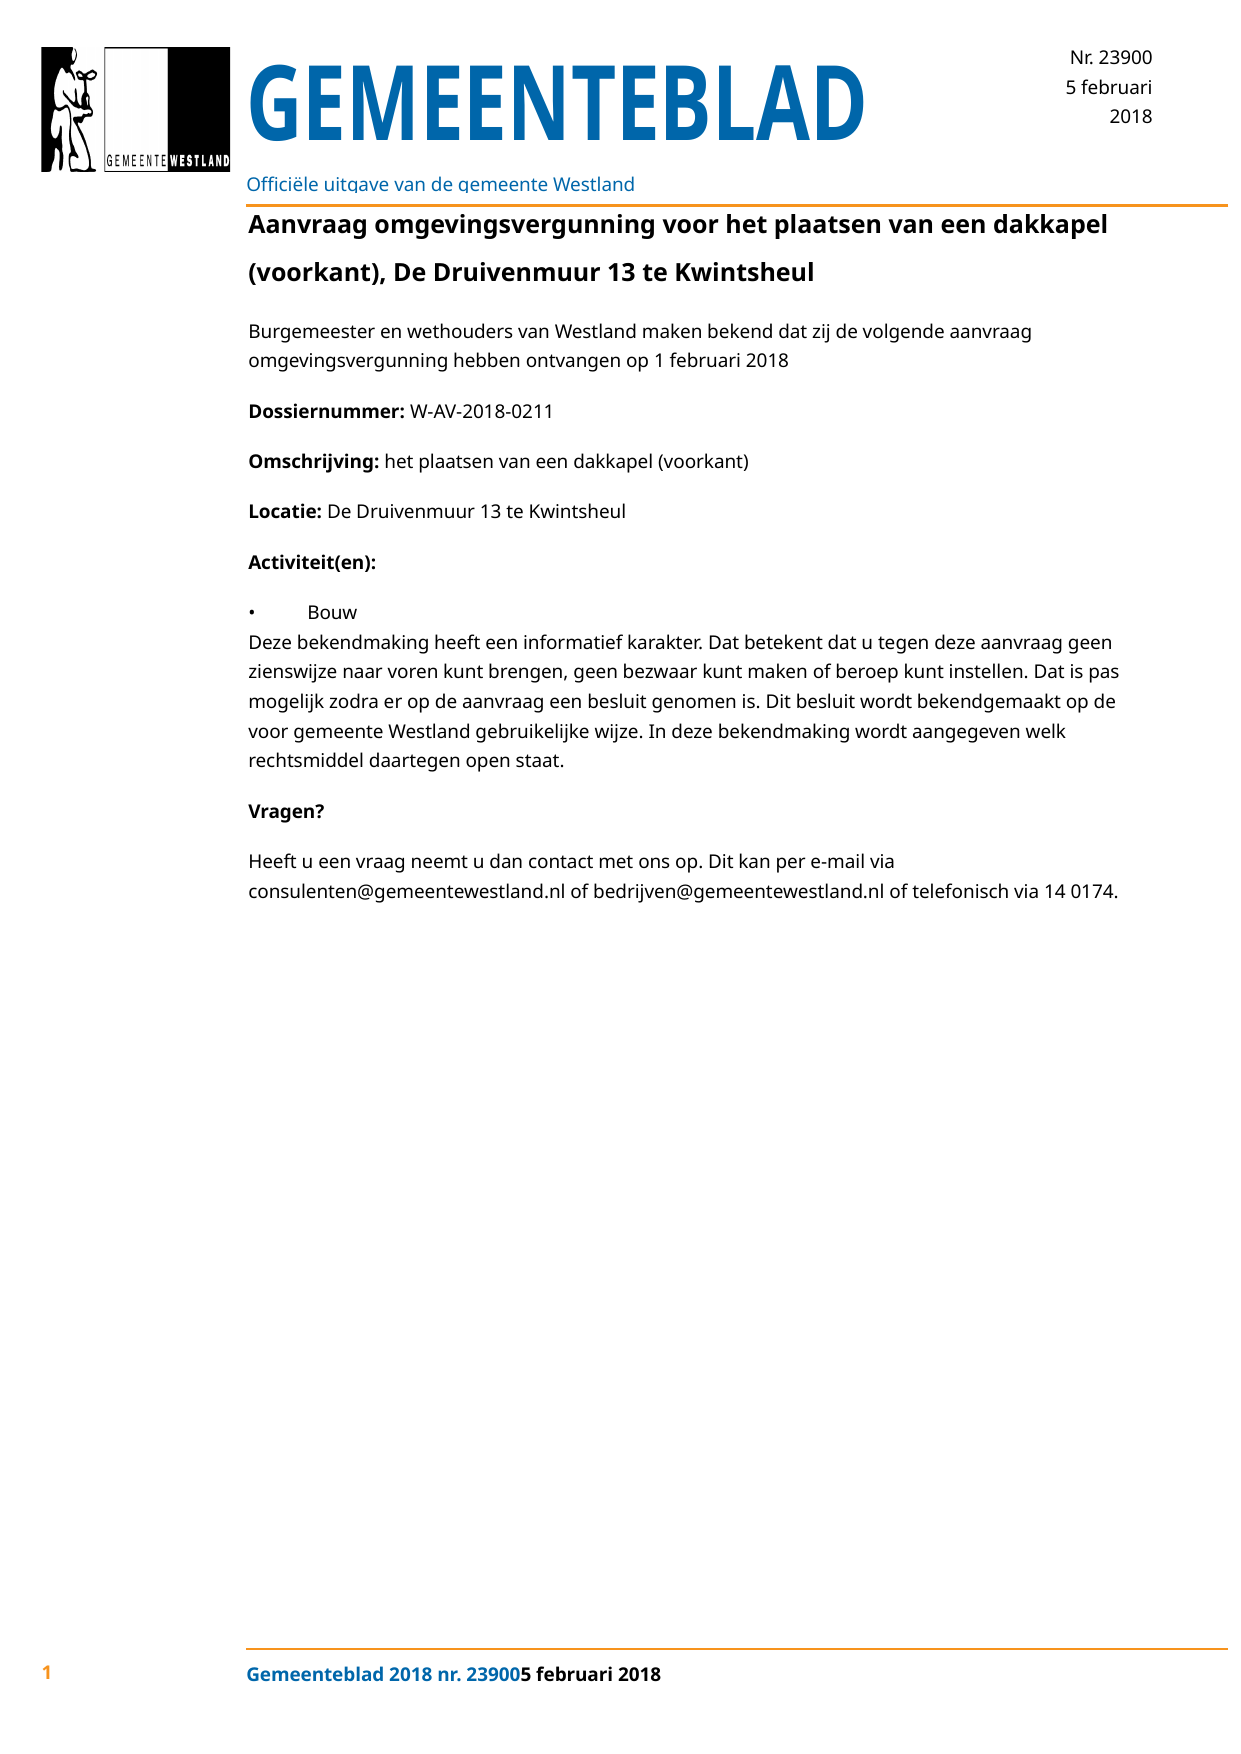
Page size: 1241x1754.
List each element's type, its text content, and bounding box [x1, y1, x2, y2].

text Vragen? [248, 798, 1152, 824]
text Omschrijving: het plaatsen van een dakkapel (voorkant) [248, 448, 1152, 474]
text Heeft u een vraag neemt u dan contact met ons op. Dit kan per e-mail via consulenten@gemeentewestland.nl of bedrijven@gemeentewestland.nl of telefonisch via 14 0174. [248, 848, 1152, 904]
picture [41, 47, 231, 172]
text Activiteit(en): [248, 549, 1152, 575]
text Locatie: De Druivenmuur 13 te Kwintsheul [248, 499, 1152, 524]
text Deze bekendmaking heeft een informatief karakter. Dat betekent dat u tegen deze aanvraag geen zienswijze naar voren kunt brengen, geen bezwaar kunt maken of beroep kunt instellen. Dat is pas mogelijk zodra er op de aanvraag een besluit genomen is. Dit besluit wordt bekendgemaakt op de voor gemeente Westland gebruikelijke wijze. In deze bekendmaking wordt aangegeven welk rechtsmiddel daartegen open staat. [248, 629, 1152, 773]
list Bouw [248, 599, 1152, 625]
text Burgemeester en wethouders van Westland maken bekend dat zij de volgende aanvraag omgevingsvergunning hebben ontvangen op 1 februari 2018 [248, 318, 1152, 373]
text Aanvraag omgevingsvergunning voor het plaatsen van een dakkapel (voorkant), De Druivenmuur 13 te Kwintsheul [248, 207, 1152, 288]
text Dossiernummer: W-AV-2018-0211 [248, 398, 1152, 424]
